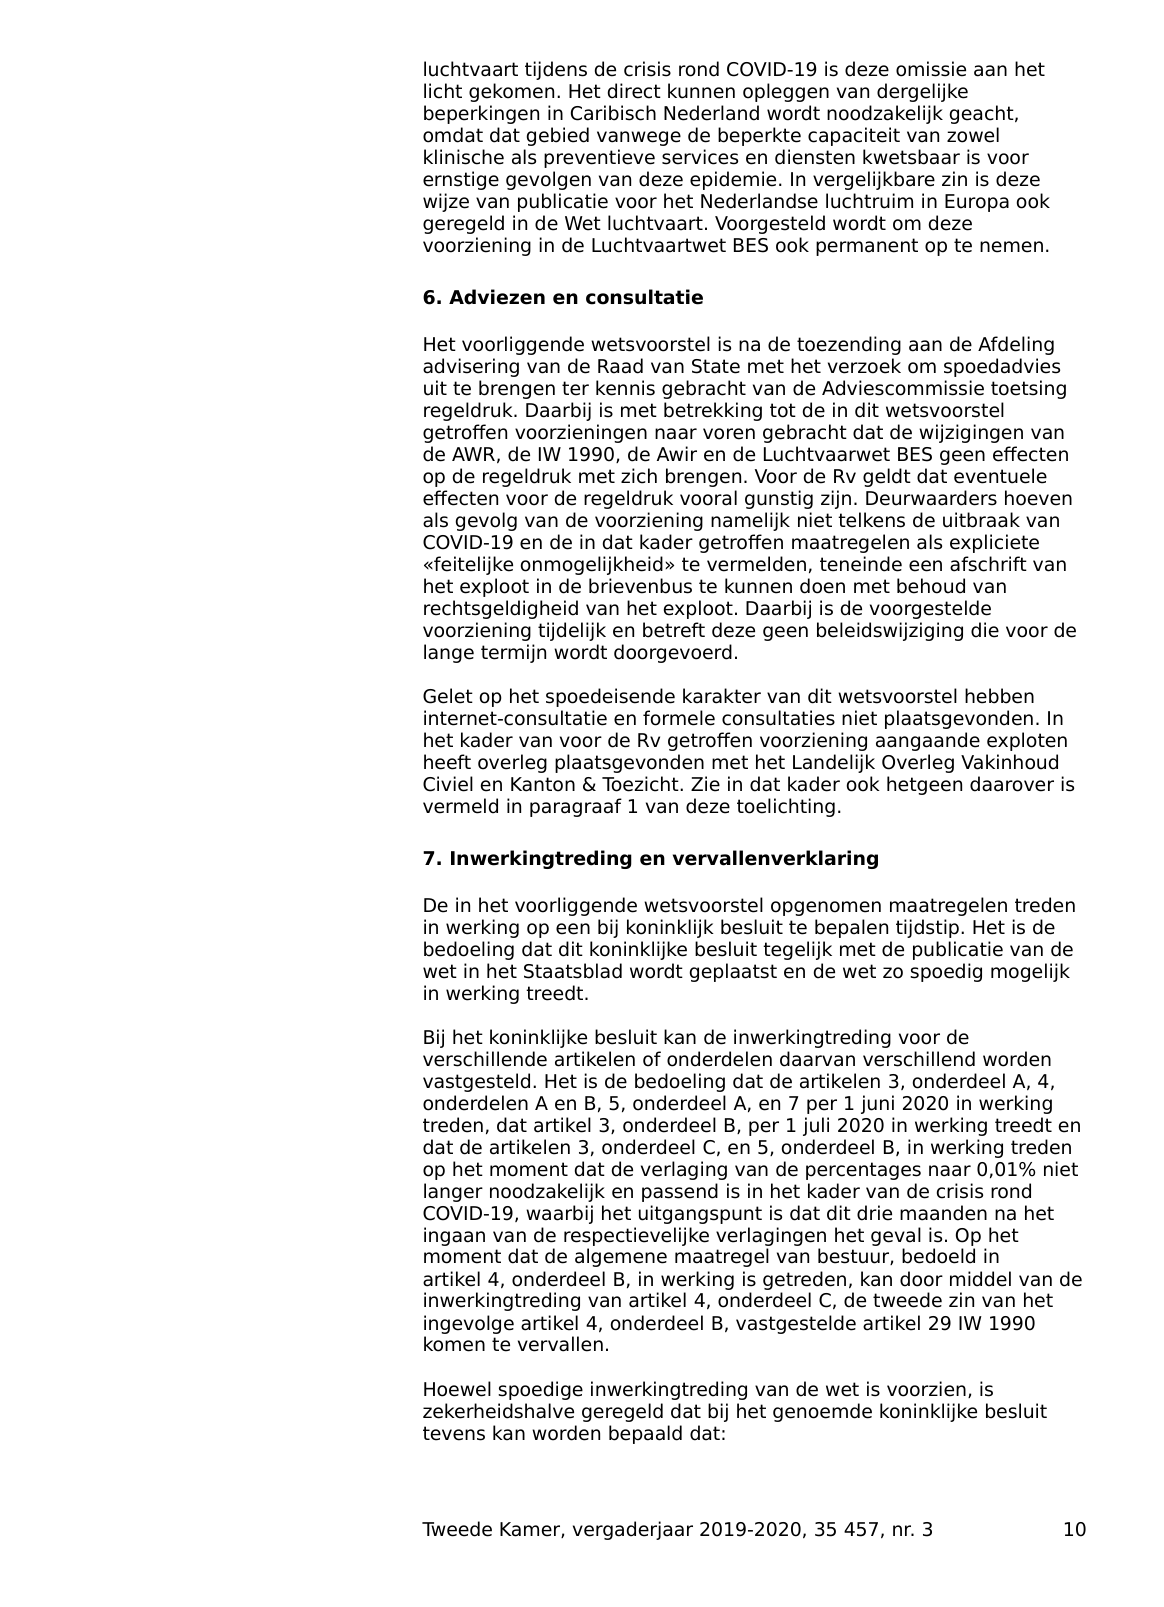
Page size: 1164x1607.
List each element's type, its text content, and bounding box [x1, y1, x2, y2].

text Bij het koninklijke besluit kan de inwerkingtreding voor de verschillende artikelen of onderdelen daarvan verschillend worden vastgesteld. Het is de bedoeling dat de artikelen 3, onderdeel A, 4, onderdelen A en B, 5, onderdeel A, en 7 per 1 juni 2020 in werking treden, dat artikel 3, onderdeel B, per 1 juli 2020 in werking treedt en dat de artikelen 3, onderdeel C, en 5, onderdeel B, in werking treden op het moment dat de verlaging van de percentages naar 0,01% niet langer noodzakelijk en passend is in het kader van de crisis rond COVID-19, waarbij het uitgangspunt is dat dit drie maanden na het ingaan van de respectievelijke verlagingen het geval is. Op het moment dat de algemene maatregel van bestuur, bedoeld in artikel 4, onderdeel B, in werking is getreden, kan door middel van de inwerkingtreding van artikel 4, onderdeel C, de tweede zin van het ingevolge artikel 4, onderdeel B, vastgestelde artikel 29 IW 1990 komen te vervallen. [422, 1027, 1087, 1356]
subtitle 7. Inwerkingtreding en vervallenverklaring [422, 848, 1087, 869]
text luchtvaart tijdens de crisis rond COVID-19 is deze omissie aan het licht gekomen. Het direct kunnen opleggen van dergelijke beperkingen in Caribisch Nederland wordt noodzakelijk geacht, omdat dat gebied vanwege de beperkte capaciteit van zowel klinische als preventieve services en diensten kwetsbaar is voor ernstige gevolgen van deze epidemie. In vergelijkbare zin is deze wijze van publicatie voor het Nederlandse luchtruim in Europa ook geregeld in de Wet luchtvaart. Voorgesteld wordt om deze voorziening in de Luchtvaartwet BES ook permanent op te nemen. [422, 59, 1087, 257]
text De in het voorliggende wetsvoorstel opgenomen maatregelen treden in werking op een bij koninklijk besluit te bepalen tijdstip. Het is de bedoeling dat dit koninklijke besluit tegelijk met de publicatie van de wet in het Staatsblad wordt geplaatst en de wet zo spoedig mogelijk in werking treedt. [422, 894, 1087, 1004]
text Hoewel spoedige inwerkingtreding van de wet is voorzien, is zekerheidshalve geregeld dat bij het genoemde koninklijke besluit tevens kan worden bepaald dat: [422, 1378, 1087, 1444]
text Gelet op het spoedeisende karakter van dit wetsvoorstel hebben internet-consultatie en formele consultaties niet plaatsgevonden. In het kader van voor de Rv getroffen voorziening aangaande exploten heeft overleg plaatsgevonden met het Landelijk Overleg Vakinhoud Civiel en Kanton & Toezicht. Zie in dat kader ook hetgeen daarover is vermeld in paragraaf 1 van deze toelichting. [422, 686, 1087, 818]
subtitle 6. Adviezen en consultatie [422, 287, 1087, 309]
text Het voorliggende wetsvoorstel is na de toezending aan de Afdeling advisering van de Raad van State met het verzoek om spoedadvies uit te brengen ter kennis gebracht van de Adviescommissie toetsing regeldruk. Daarbij is met betrekking tot de in dit wetsvoorstel getroffen voorzieningen naar voren gebracht dat de wijzigingen van de AWR, de IW 1990, de Awir en de Luchtvaarwet BES geen effecten op de regeldruk met zich brengen. Voor de Rv geldt dat eventuele effecten voor de regeldruk vooral gunstig zijn. Deurwaarders hoeven als gevolg van de voorziening namelijk niet telkens de uitbraak van COVID-19 en de in dat kader getroffen maatregelen als expliciete «feitelijke onmogelijkheid» te vermelden, teneinde een afschrift van het exploot in de brievenbus te kunnen doen met behoud van rechtsgeldigheid van het exploot. Daarbij is de voorgestelde voorziening tijdelijk en betreft deze geen beleidswijziging die voor de lange termijn wordt doorgevoerd. [422, 334, 1087, 663]
